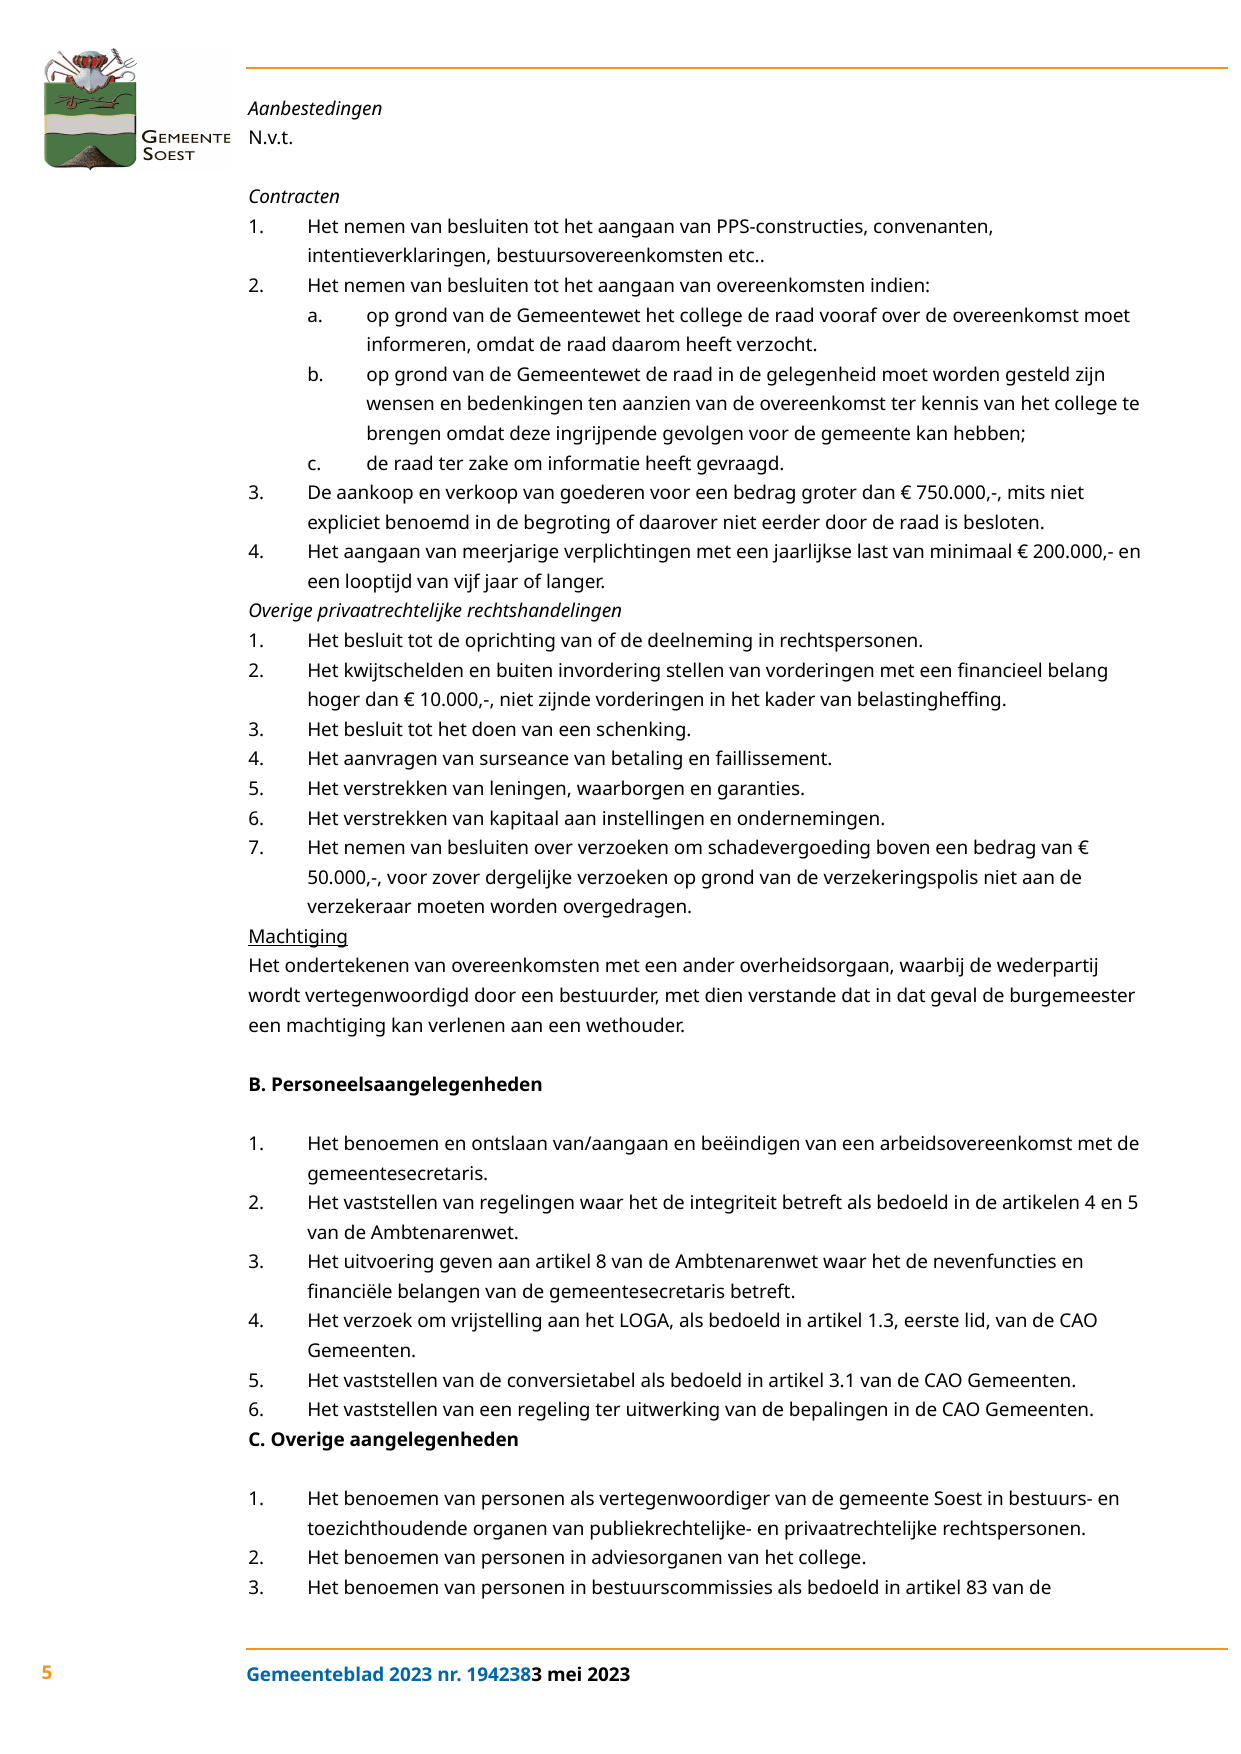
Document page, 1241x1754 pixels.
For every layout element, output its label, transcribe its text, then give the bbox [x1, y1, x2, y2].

list Het verstrekken van kapitaal aan instellingen en ondernemingen. [248, 805, 1152, 831]
text N.v.t. [248, 124, 1152, 150]
list Het vaststellen van de conversietabel als bedoeld in artikel 3.1 van de CAO Gemeenten. [248, 1367, 1152, 1393]
list Het aanvragen van surseance van betaling en faillissement. [248, 746, 1152, 771]
text Het ondertekenen van overeenkomsten met een ander overheidsorgaan, waarbij de wederpartij wordt vertegenwoordigd door een bestuurder, met dien verstande dat in dat geval de burgemeester een machtiging kan verlenen aan een wethouder. [248, 953, 1152, 1038]
list Het nemen van besluiten over verzoeken om schadevergoeding boven een bedrag van € 50.000,-, voor zover dergelijke verzoeken op grond van de verzekeringspolis niet aan de verzekeraar moeten worden overgedragen. [248, 834, 1152, 919]
text B. Personeelsaangelegenheden [248, 1071, 1152, 1097]
list Het benoemen van personen als vertegenwoordiger van de gemeente Soest in bestuurs- en toezichthoudende organen van publiekrechtelijke- en privaatrechtelijke rechtspersonen. [248, 1485, 1152, 1541]
list de raad ter zake om informatie heeft gevraagd. [307, 450, 1152, 476]
text Overige privaatrechtelijke rechtshandelingen [248, 598, 1152, 623]
list Het besluit tot de oprichting van of de deelneming in rechtspersonen. [248, 627, 1152, 653]
list Het nemen van besluiten tot het aangaan van overeenkomsten indien: [248, 272, 1152, 298]
text Contracten [248, 183, 1152, 209]
list Het verzoek om vrijstelling aan het LOGA, als bedoeld in artikel 1.3, eerste lid, van de CAO Gemeenten. [248, 1308, 1152, 1363]
list Het vaststellen van een regeling ter uitwerking van de bepalingen in de CAO Gemeenten. [248, 1396, 1152, 1422]
list Het vaststellen van regelingen waar het de integriteit betreft als bedoeld in de artikelen 4 en 5 van de Ambtenarenwet. [248, 1189, 1152, 1245]
list op grond van de Gemeentewet de raad in de gelegenheid moet worden gesteld zijn wensen en bedenkingen ten aanzien van de overeenkomst ter kennis van het college te brengen omdat deze ingrijpende gevolgen voor de gemeente kan hebben; [307, 361, 1152, 446]
list Het kwijtschelden en buiten invordering stellen van vorderingen met een financieel belang hoger dan € 10.000,-, niet zijnde vorderingen in het kader van belastingheffing. [248, 657, 1152, 712]
list Het benoemen van personen in adviesorganen van het college. [248, 1544, 1152, 1570]
list De aankoop en verkoop van goederen voor een bedrag groter dan € 750.000,-, mits niet expliciet benoemd in de begroting of daarover niet eerder door de raad is besloten. [248, 479, 1152, 535]
list Het nemen van besluiten tot het aangaan van PPS-constructies, convenanten, intentieverklaringen, bestuursovereenkomsten etc.. [248, 213, 1152, 268]
list op grond van de Gemeentewet het college de raad vooraf over de overeenkomst moet informeren, omdat de raad daarom heeft verzocht. [307, 302, 1152, 357]
list Het besluit tot het doen van een schenking. [248, 716, 1152, 742]
list Het verstrekken van leningen, waarborgen en garanties. [248, 775, 1152, 801]
picture [41, 47, 231, 172]
list Het benoemen en ontslaan van/aangaan en beëindigen van een arbeidsovereenkomst met de gemeentesecretaris. [248, 1130, 1152, 1186]
list Het uitvoering geven aan artikel 8 van de Ambtenarenwet waar het de nevenfuncties en financiële belangen van de gemeentesecretaris betreft. [248, 1248, 1152, 1304]
list Het aangaan van meerjarige verplichtingen met een jaarlijkse last van minimaal € 200.000,- en een looptijd van vijf jaar of langer. [248, 538, 1152, 594]
text Machtiging [248, 923, 1152, 949]
text C. Overige aangelegenheden [248, 1426, 1152, 1452]
text Aanbestedingen [248, 95, 1152, 121]
list Het benoemen van personen in bestuurscommissies als bedoeld in artikel 83 van de [248, 1574, 1152, 1600]
